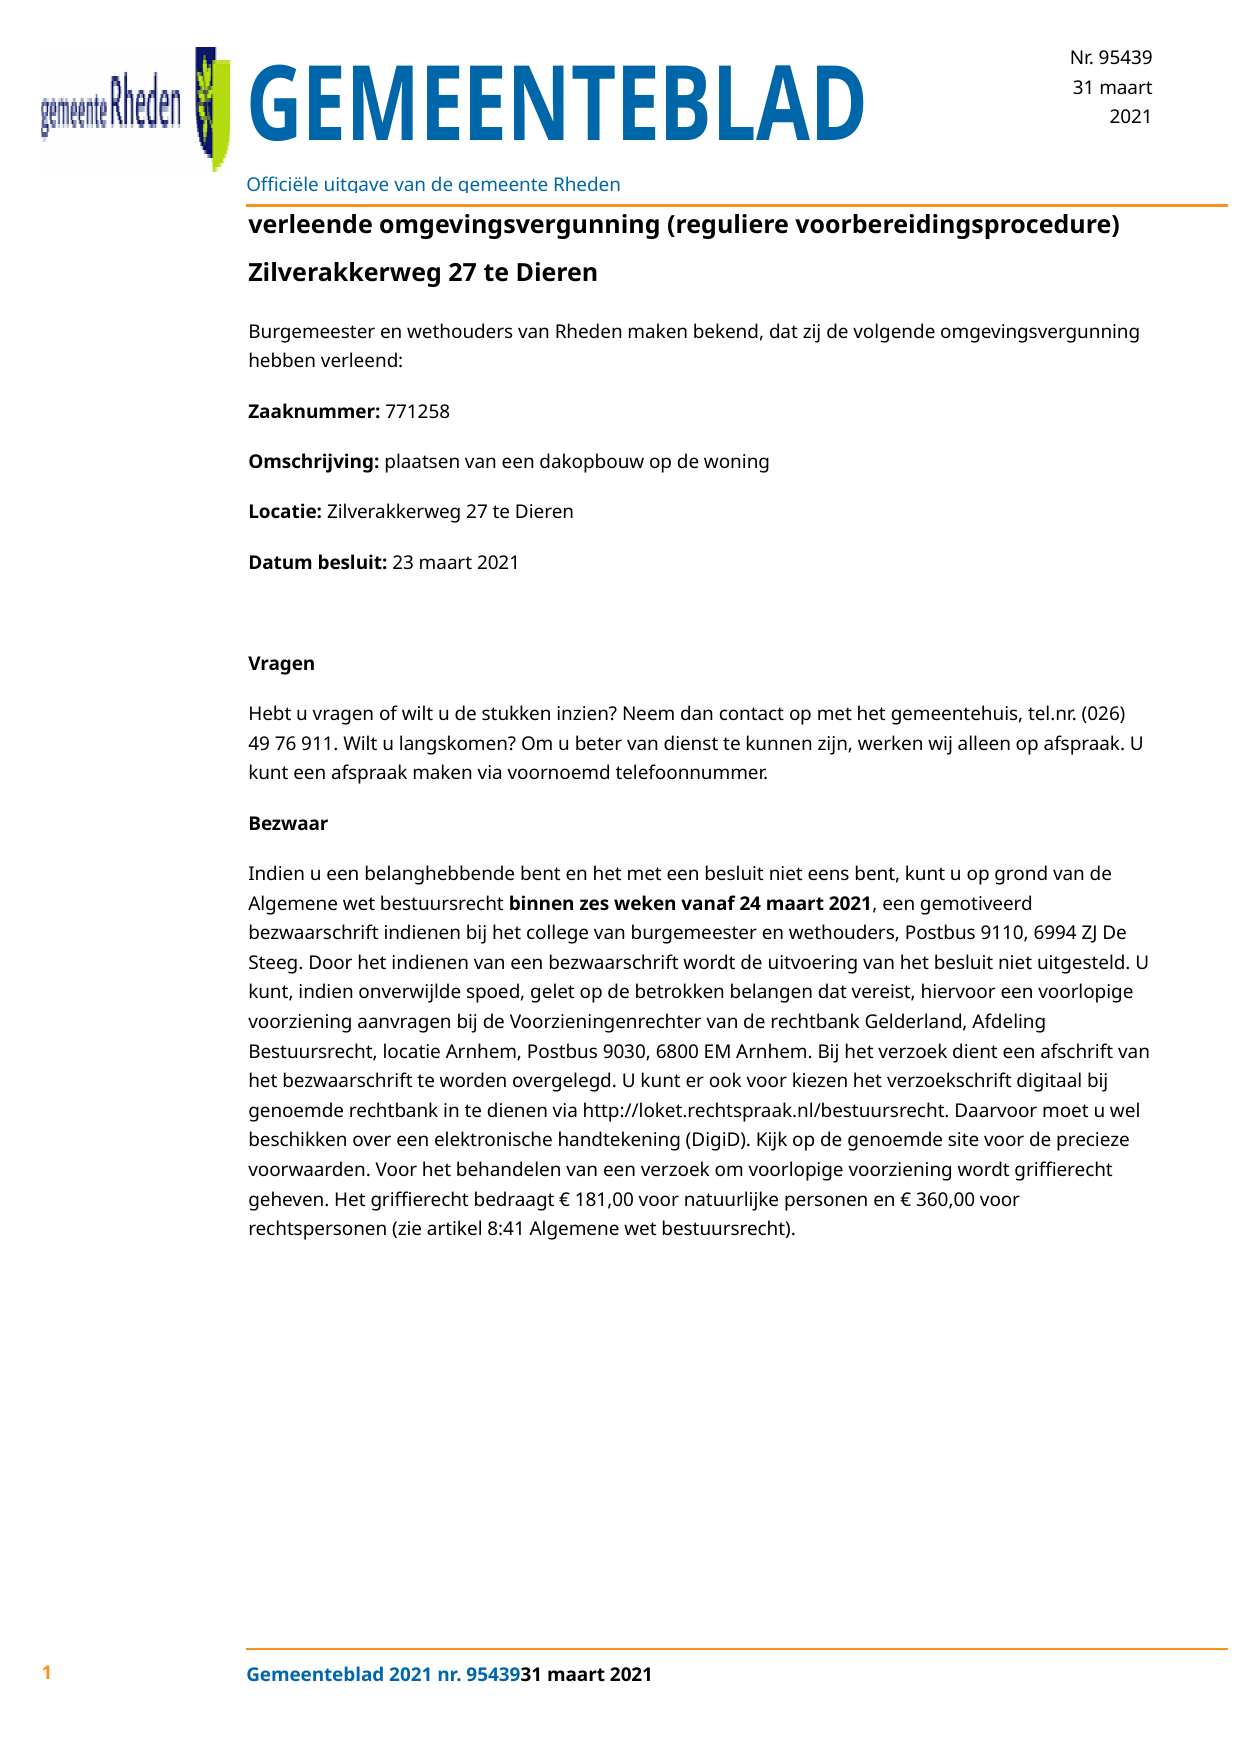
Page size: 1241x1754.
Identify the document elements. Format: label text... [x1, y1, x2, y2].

text Omschrijving: plaatsen van een dakopbouw op de woning [248, 448, 1152, 474]
text verleende omgevingsvergunning (reguliere voorbereidingsprocedure) Zilverakkerweg 27 te Dieren [248, 207, 1152, 288]
text Hebt u vragen of wilt u de stukken inzien? Neem dan contact op met het gemeentehuis, tel.nr. (026) 49 76 911. Wilt u langskomen? Om u beter van dienst te kunnen zijn, werken wij alleen op afspraak. U kunt een afspraak maken via voornoemd telefoonnummer. [248, 700, 1152, 785]
picture [41, 47, 231, 172]
text Locatie: Zilverakkerweg 27 te Dieren [248, 499, 1152, 524]
text Indien u een belanghebbende bent en het met een besluit niet eens bent, kunt u op grond van de Algemene wet bestuursrecht binnen zes weken vanaf 24 maart 2021, een gemotiveerd bezwaarschrift indienen bij het college van burgemeester en wethouders, Postbus 9110, 6994 ZJ De Steeg. Door het indienen van een bezwaarschrift wordt de uitvoering van het besluit niet uitgesteld. U kunt, indien onverwijlde spoed, gelet op de betrokken belangen dat vereist, hiervoor een voorlopige voorziening aanvragen bij de Voorzieningenrechter van de rechtbank Gelderland, Afdeling Bestuursrecht, locatie Arnhem, Postbus 9030, 6800 EM Arnhem. Bij het verzoek dient een afschrift van het bezwaarschrift te worden overgelegd. U kunt er ook voor kiezen het verzoekschrift digitaal bij genoemde rechtbank in te dienen via http://loket.rechtspraak.nl/bestuursrecht. Daarvoor moet u wel beschikken over een elektronische handtekening (DigiD). Kijk op de genoemde site voor de precieze voorwaarden. Voor het behandelen van een verzoek om voorlopige voorziening wordt griffierecht geheven. Het griffierecht bedraagt € 181,00 voor natuurlijke personen en € 360,00 voor rechtspersonen (zie artikel 8:41 Algemene wet bestuursrecht). [248, 860, 1152, 1241]
text Bezwaar [248, 810, 1152, 836]
text Zaaknummer: 771258 [248, 398, 1152, 424]
text Vragen [248, 650, 1152, 676]
text Burgemeester en wethouders van Rheden maken bekend, dat zij de volgende omgevingsvergunning hebben verleend: [248, 318, 1152, 373]
text Datum besluit: 23 maart 2021 [248, 549, 1152, 575]
